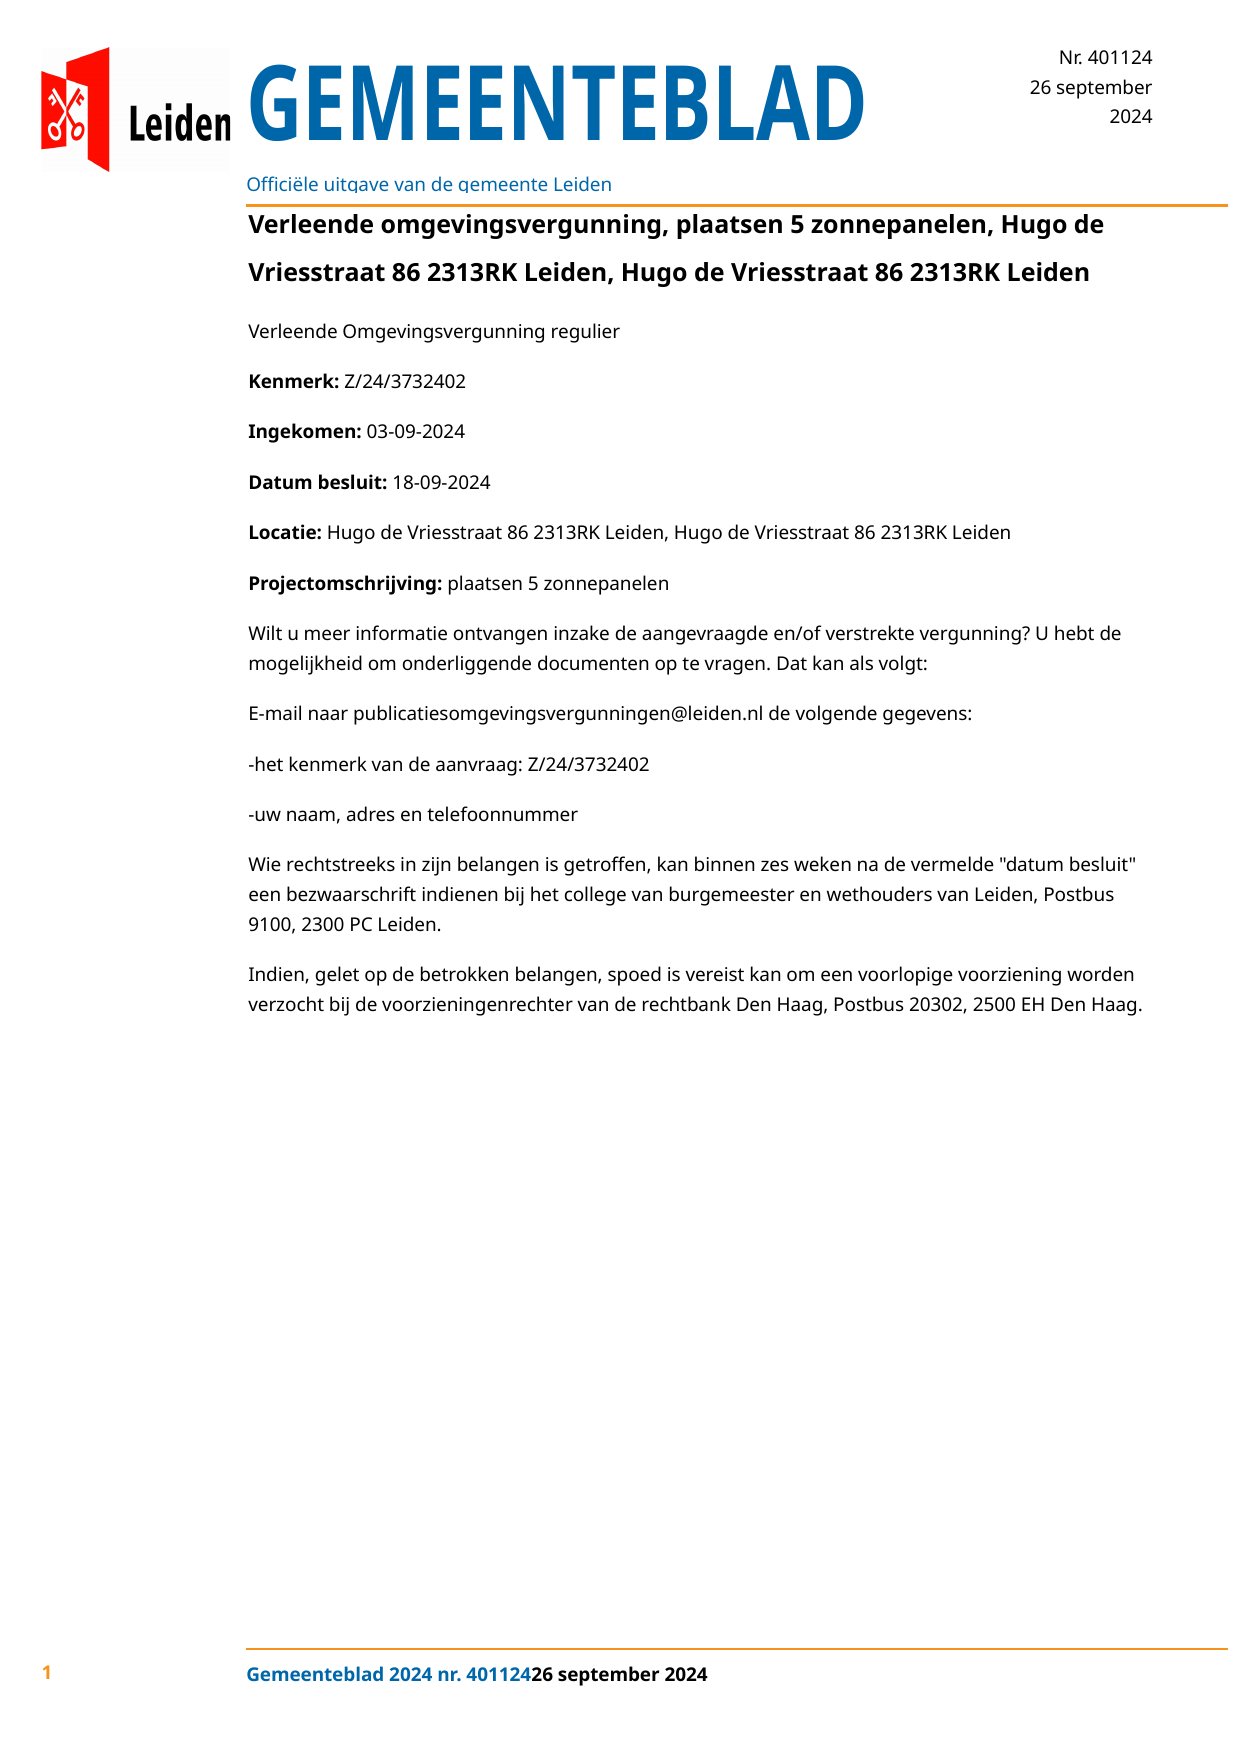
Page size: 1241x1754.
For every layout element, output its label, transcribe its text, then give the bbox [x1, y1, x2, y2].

text Ingekomen: 03-09-2024 [248, 419, 1152, 444]
text Locatie: Hugo de Vriesstraat 86 2313RK Leiden, Hugo de Vriesstraat 86 2313RK Leiden [248, 519, 1152, 545]
text Indien, gelet op de betrokken belangen, spoed is vereist kan om een voorlopige voorziening worden verzocht bij de voorzieningenrechter van de rechtbank Den Haag, Postbus 20302, 2500 EH Den Haag. [248, 961, 1152, 1017]
text Wie rechtstreeks in zijn belangen is getroffen, kan binnen zes weken na de vermelde "datum besluit" een bezwaarschrift indienen bij het college van burgemeester en wethouders van Leiden, Postbus 9100, 2300 PC Leiden. [248, 852, 1152, 937]
text Wilt u meer informatie ontvangen inzake de aangevraagde en/of verstrekte vergunning? U hebt de mogelijkheid om onderliggende documenten op te vragen. Dat kan als volgt: [248, 620, 1152, 676]
text Datum besluit: 18-09-2024 [248, 469, 1152, 495]
picture [41, 47, 231, 172]
text E-mail naar publicatiesomgevingsvergunningen@leiden.nl de volgende gegevens: [248, 700, 1152, 726]
text Projectomschrijving: plaatsen 5 zonnepanelen [248, 570, 1152, 596]
text -het kenmerk van de aanvraag: Z/24/3732402 [248, 751, 1152, 777]
text Verleende Omgevingsvergunning regulier [248, 318, 1152, 344]
text -uw naam, adres en telefoonnummer [248, 801, 1152, 827]
text Verleende omgevingsvergunning, plaatsen 5 zonnepanelen, Hugo de Vriesstraat 86 2313RK Leiden, Hugo de Vriesstraat 86 2313RK Leiden [248, 207, 1152, 288]
text Kenmerk: Z/24/3732402 [248, 368, 1152, 394]
